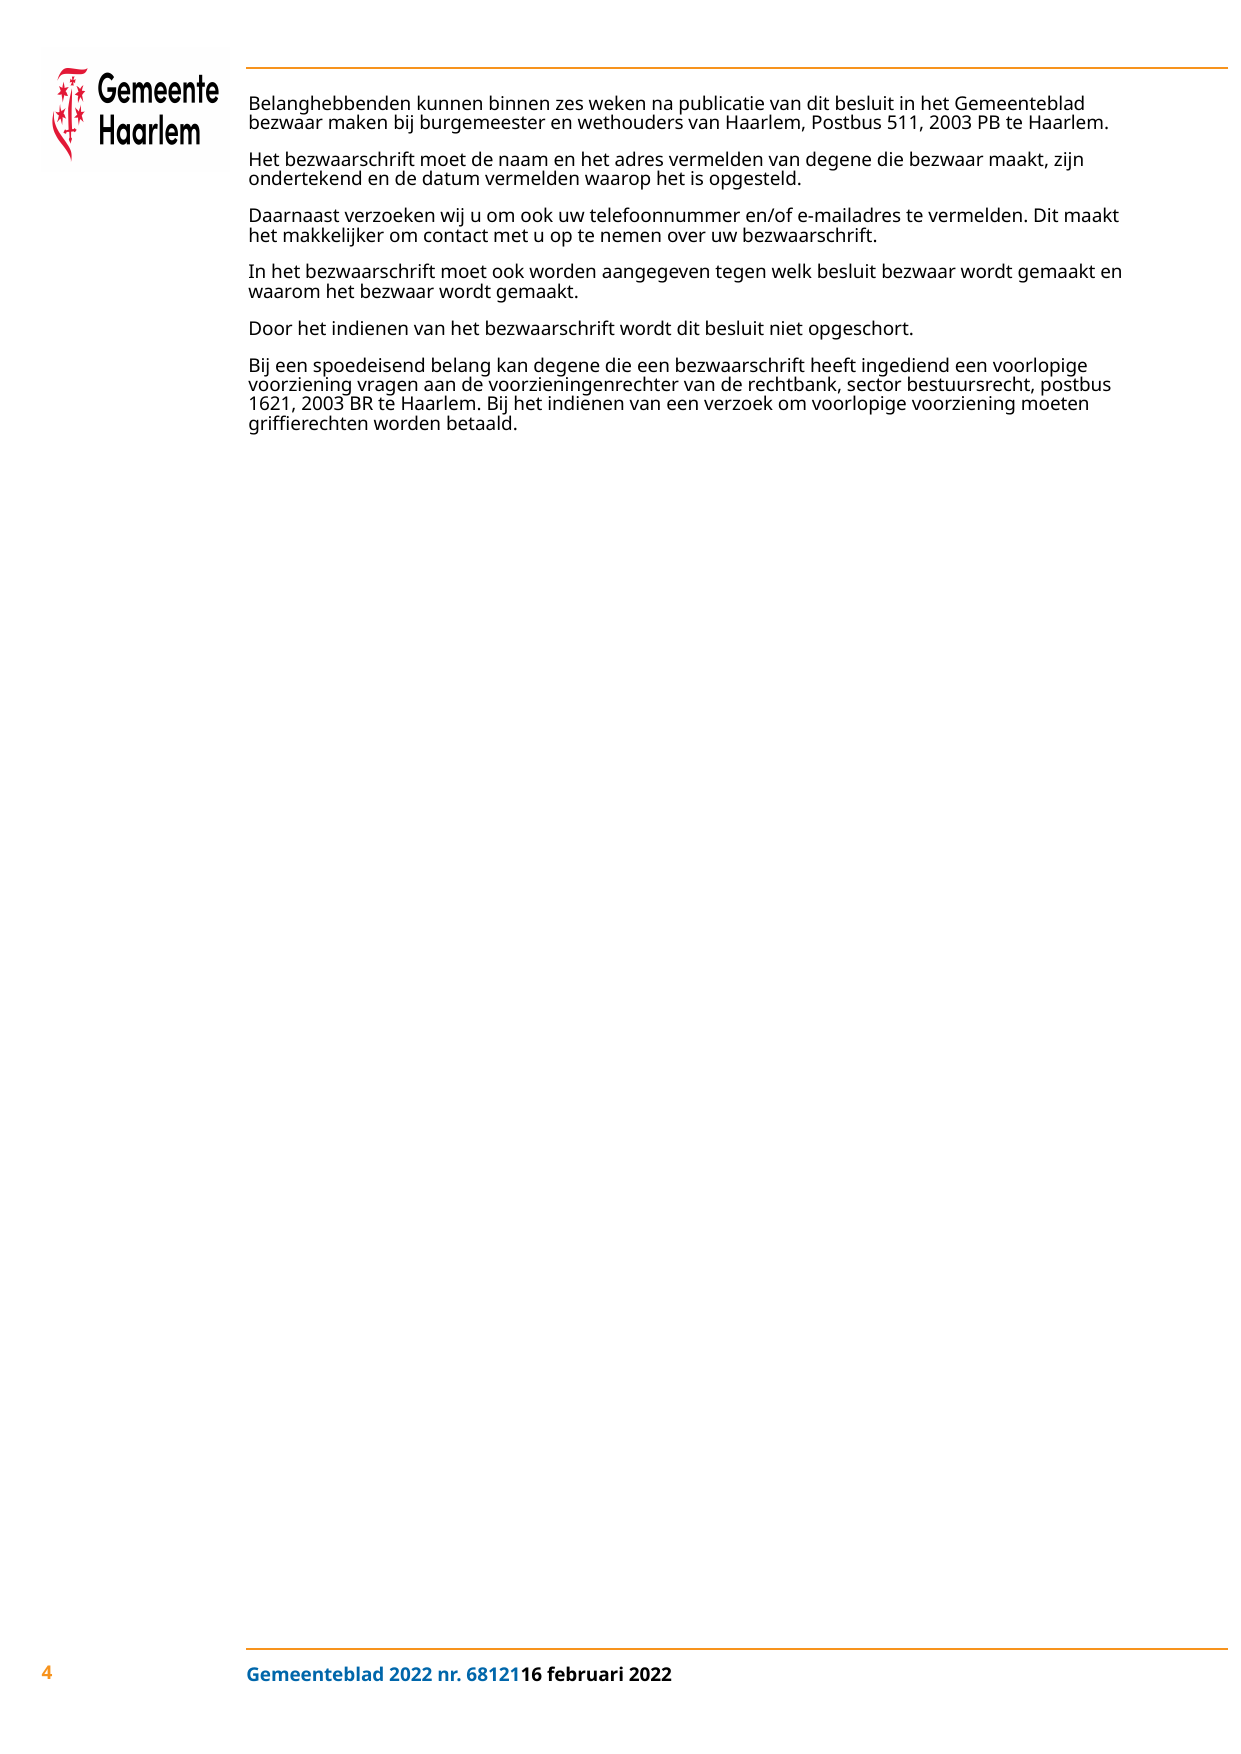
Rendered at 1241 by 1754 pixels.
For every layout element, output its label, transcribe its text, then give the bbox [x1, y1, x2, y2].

text Bij een spoedeisend belang kan degene die een bezwaarschrift heeft ingediend een voorlopige voorziening vragen aan de voorzieningenrechter van de rechtbank, sector bestuursrecht, postbus 1621, 2003 BR te Haarlem. Bij het indienen van een verzoek om voorlopige voorziening moeten griffierechten worden betaald. [248, 357, 1152, 434]
picture [41, 47, 231, 172]
text In het bezwaarschrift moet ook worden aangegeven tegen welk besluit bezwaar wordt gemaakt en waarom het bezwaar wordt gemaakt. [248, 263, 1152, 302]
text Daarnaast verzoeken wij u om ook uw telefoonnummer en/of e-mailadres te vermelden. Dit maakt het makkelijker om contact met u op te nemen over uw bezwaarschrift. [248, 207, 1152, 246]
text Door het indienen van het bezwaarschrift wordt dit besluit niet opgeschort. [248, 320, 1152, 339]
text Belanghebbenden kunnen binnen zes weken na publicatie van dit besluit in het Gemeenteblad bezwaar maken bij burgemeester en wethouders van Haarlem, Postbus 511, 2003 PB te Haarlem. [248, 95, 1152, 133]
text Het bezwaarschrift moet de naam en het adres vermelden van degene die bezwaar maakt, zijn ondertekend en de datum vermelden waarop het is opgesteld. [248, 151, 1152, 189]
